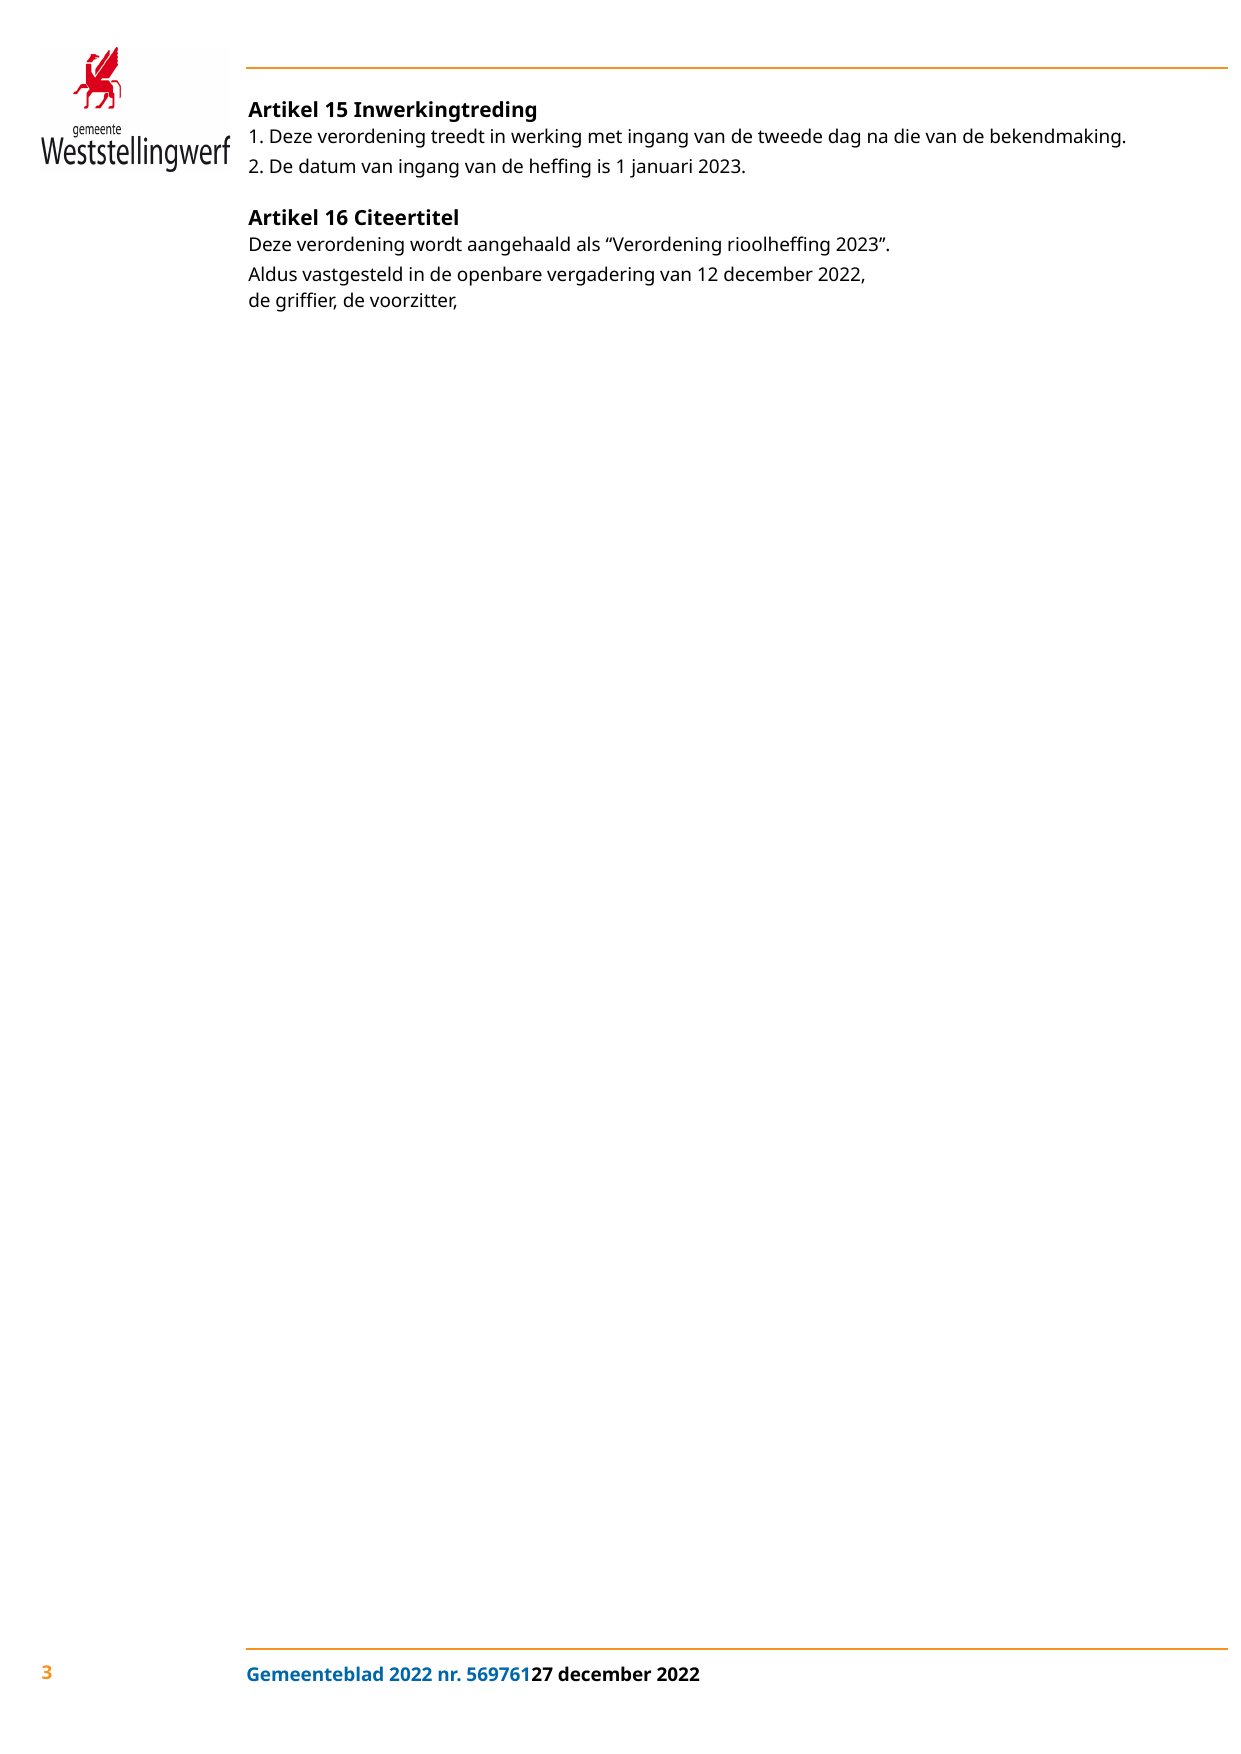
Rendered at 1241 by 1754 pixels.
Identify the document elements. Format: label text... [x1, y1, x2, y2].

text de griffier, de voorzitter, [248, 287, 1152, 313]
text 1. Deze verordening treedt in werking met ingang van de tweede dag na die van de bekendmaking. [248, 123, 1152, 149]
text Deze verordening wordt aangehaald als “Verordening rioolheffing 2023’’. [248, 232, 1152, 257]
picture [41, 47, 231, 172]
text Artikel 16 Citeertitel [248, 203, 1152, 232]
text Artikel 15 Inwerkingtreding [248, 95, 1152, 123]
text Aldus vastgesteld in de openbare vergadering van 12 december 2022, [248, 261, 1152, 287]
text 2. De datum van ingang van de heffing is 1 januari 2023. [248, 153, 1152, 178]
